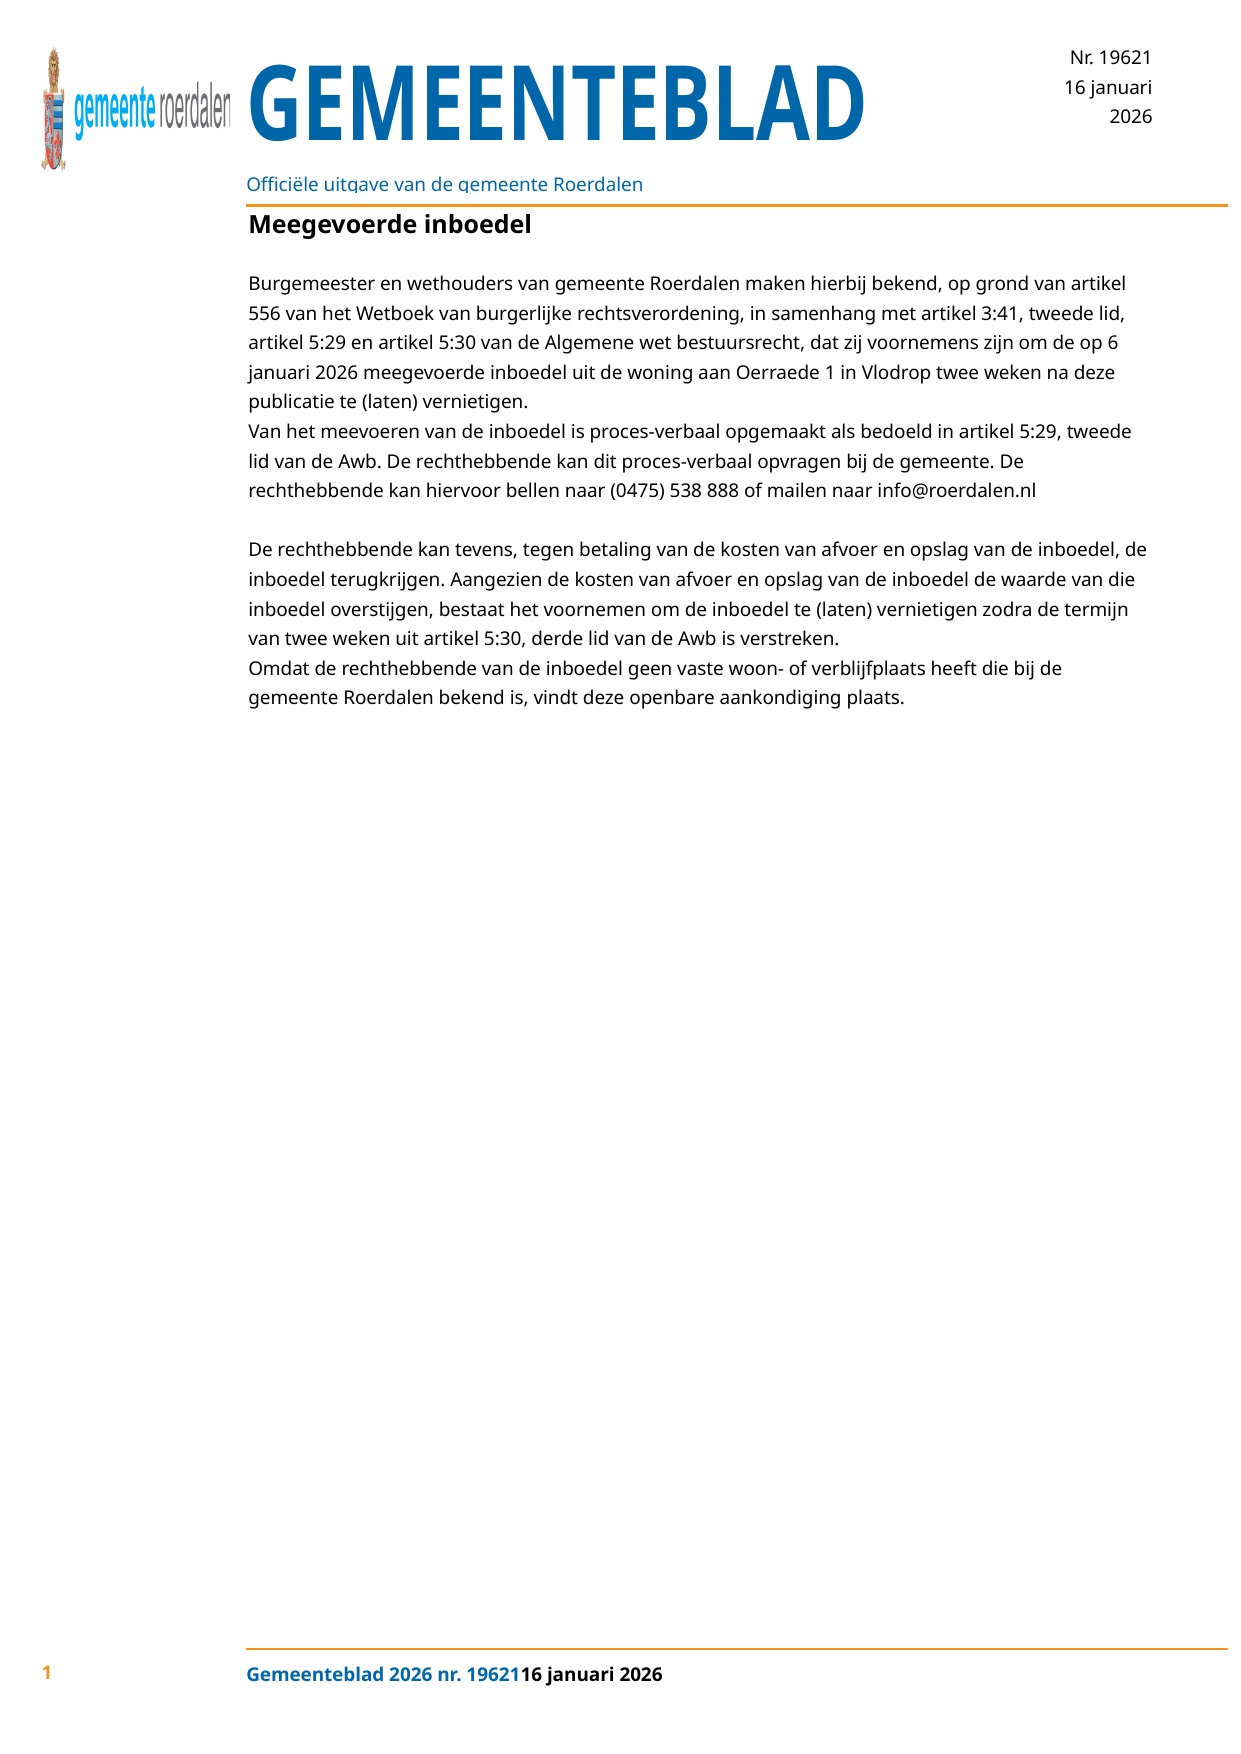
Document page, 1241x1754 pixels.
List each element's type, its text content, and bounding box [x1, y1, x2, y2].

text Meegevoerde inboedel [248, 207, 1152, 241]
text De rechthebbende kan tevens, tegen betaling van de kosten van afvoer en opslag van de inboedel, de inboedel terugkrijgen. Aangezien de kosten van afvoer en opslag van de inboedel de waarde van die inboedel overstijgen, bestaat het voornemen om de inboedel te (laten) vernietigen zodra de termijn van twee weken uit artikel 5:30, derde lid van de Awb is verstreken. [248, 537, 1152, 651]
picture [41, 47, 231, 172]
text Omdat de rechthebbende van de inboedel geen vaste woon- of verblijfplaats heeft die bij de gemeente Roerdalen bekend is, vindt deze openbare aankondiging plaats. [248, 655, 1152, 710]
text Van het meevoeren van de inboedel is proces-verbaal opgemaakt als bedoeld in artikel 5:29, tweede lid van de Awb. De rechthebbende kan dit proces-verbaal opvragen bij de gemeente. De rechthebbende kan hiervoor bellen naar (0475) 538 888 of mailen naar info@roerdalen.nl [248, 418, 1152, 503]
text Burgemeester en wethouders van gemeente Roerdalen maken hierbij bekend, op grond van artikel 556 van het Wetboek van burgerlijke rechtsverordening, in samenhang met artikel 3:41, tweede lid, artikel 5:29 en artikel 5:30 van de Algemene wet bestuursrecht, dat zij voornemens zijn om de op 6 januari 2026 meegevoerde inboedel uit de woning aan Oerraede 1 in Vlodrop twee weken na deze publicatie te (laten) vernietigen. [248, 270, 1152, 414]
